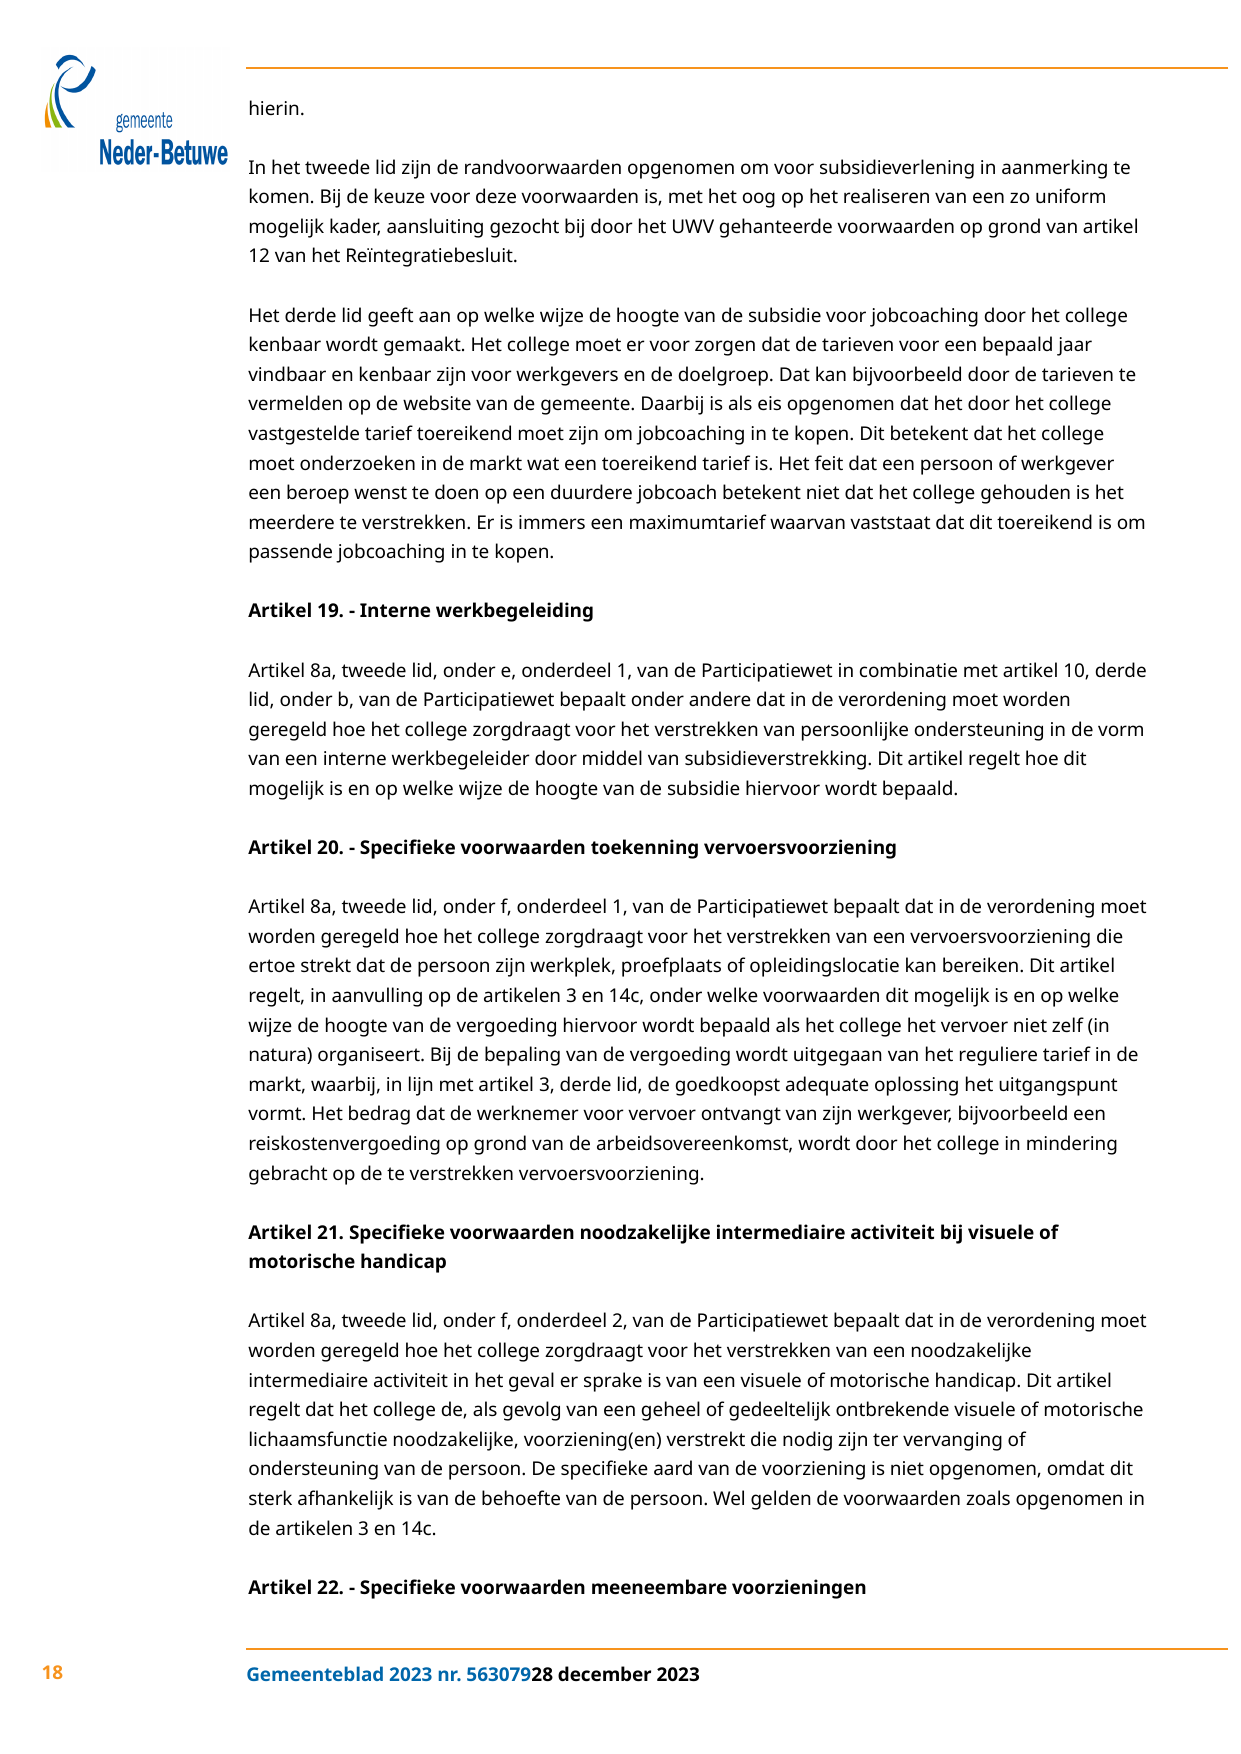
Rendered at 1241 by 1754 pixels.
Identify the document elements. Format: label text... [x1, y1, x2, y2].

text Artikel 8a, tweede lid, onder f, onderdeel 2, van de Participatiewet bepaalt dat in de verordening moet worden geregeld hoe het college zorgdraagt voor het verstrekken van een noodzakelijke intermediaire activiteit in het geval er sprake is van een visuele of motorische handicap. Dit artikel regelt dat het college de, als gevolg van een geheel of gedeeltelijk ontbrekende visuele of motorische lichaamsfunctie noodzakelijke, voorziening(en) verstrekt die nodig zijn ter vervanging of ondersteuning van de persoon. De specifieke aard van de voorziening is niet opgenomen, omdat dit sterk afhankelijk is van de behoefte van de persoon. Wel gelden de voorwaarden zoals opgenomen in de artikelen 3 en 14c. [248, 1308, 1152, 1541]
text Artikel 19. - Interne werkbegeleiding [248, 598, 1152, 623]
text Artikel 22. - Specifieke voorwaarden meeneembare voorzieningen [248, 1574, 1152, 1600]
text Het derde lid geeft aan op welke wijze de hoogte van de subsidie voor jobcoaching door het college kenbaar wordt gemaakt. Het college moet er voor zorgen dat de tarieven voor een bepaald jaar vindbaar en kenbaar zijn voor werkgevers en de doelgroep. Dat kan bijvoorbeeld door de tarieven te vermelden op de website van de gemeente. Daarbij is als eis opgenomen dat het door het college vastgestelde tarief toereikend moet zijn om jobcoaching in te kopen. Dit betekent dat het college moet onderzoeken in de markt wat een toereikend tarief is. Het feit dat een persoon of werkgever een beroep wenst te doen op een duurdere jobcoach betekent niet dat het college gehouden is het meerdere te verstrekken. Er is immers een maximumtarief waarvan vaststaat dat dit toereikend is om passende jobcoaching in te kopen. [248, 302, 1152, 564]
text Artikel 20. - Specifieke voorwaarden toekenning vervoersvoorziening [248, 834, 1152, 860]
picture [41, 47, 231, 172]
text Artikel 21. Specifieke voorwaarden noodzakelijke intermediaire activiteit bij visuele of motorische handicap [248, 1219, 1152, 1274]
text hierin. [248, 95, 1152, 121]
text Artikel 8a, tweede lid, onder e, onderdeel 1, van de Participatiewet in combinatie met artikel 10, derde lid, onder b, van de Participatiewet bepaalt onder andere dat in de verordening moet worden geregeld hoe het college zorgdraagt voor het verstrekken van persoonlijke ondersteuning in de vorm van een interne werkbegeleider door middel van subsidieverstrekking. Dit artikel regelt hoe dit mogelijk is en op welke wijze de hoogte van de subsidie hiervoor wordt bepaald. [248, 657, 1152, 801]
text Artikel 8a, tweede lid, onder f, onderdeel 1, van de Participatiewet bepaalt dat in de verordening moet worden geregeld hoe het college zorgdraagt voor het verstrekken van een vervoersvoorziening die ertoe strekt dat de persoon zijn werkplek, proefplaats of opleidingslocatie kan bereiken. Dit artikel regelt, in aanvulling op de artikelen 3 en 14c, onder welke voorwaarden dit mogelijk is en op welke wijze de hoogte van de vergoeding hiervoor wordt bepaald als het college het vervoer niet zelf (in natura) organiseert. Bij de bepaling van de vergoeding wordt uitgegaan van het reguliere tarief in de markt, waarbij, in lijn met artikel 3, derde lid, de goedkoopst adequate oplossing het uitgangspunt vormt. Het bedrag dat de werknemer voor vervoer ontvangt van zijn werkgever, bijvoorbeeld een reiskostenvergoeding op grond van de arbeidsovereenkomst, wordt door het college in mindering gebracht op de te verstrekken vervoersvoorziening. [248, 893, 1152, 1186]
text In het tweede lid zijn de randvoorwaarden opgenomen om voor subsidieverlening in aanmerking te komen. Bij de keuze voor deze voorwaarden is, met het oog op het realiseren van een zo uniform mogelijk kader, aansluiting gezocht bij door het UWV gehanteerde voorwaarden op grond van artikel 12 van het Reïntegratiebesluit. [248, 154, 1152, 268]
